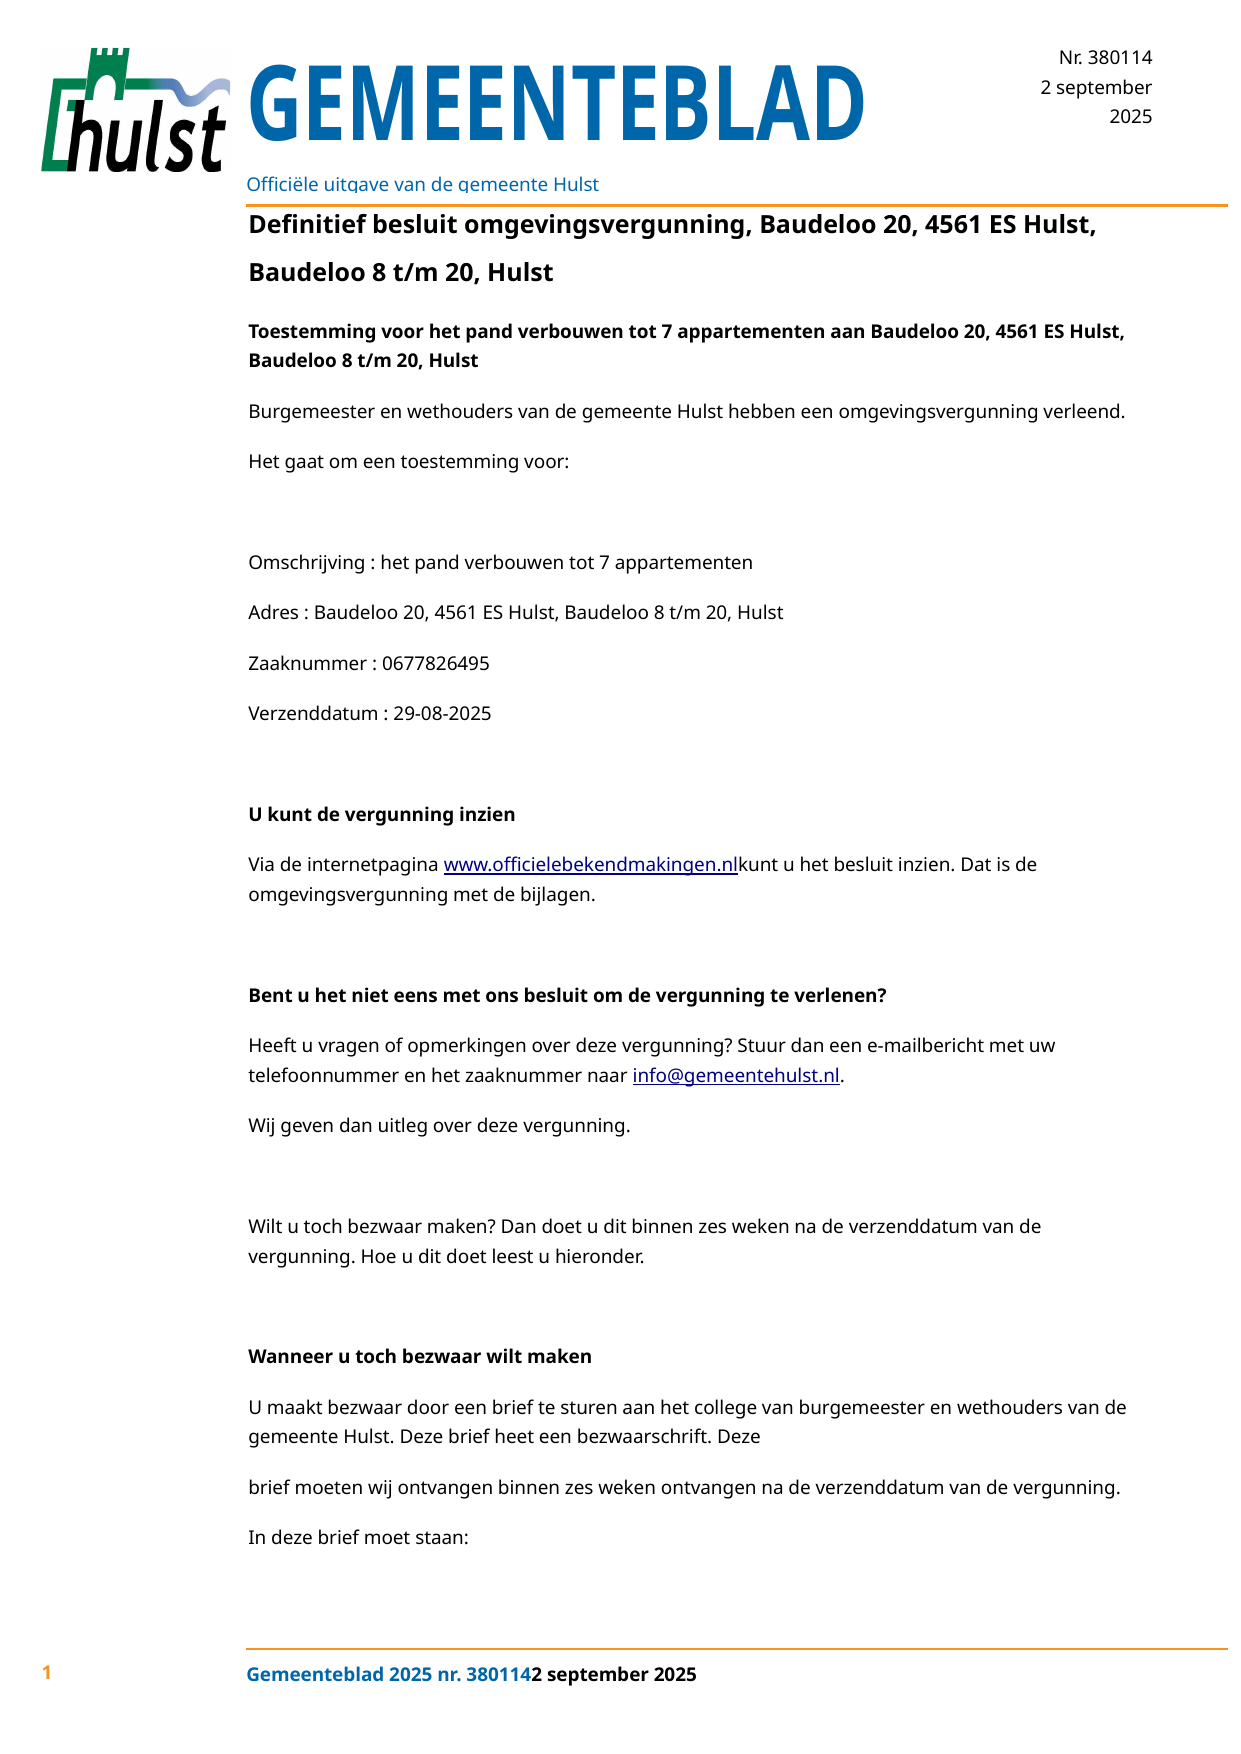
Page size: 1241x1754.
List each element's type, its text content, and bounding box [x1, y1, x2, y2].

text Verzenddatum : 29-08-2025 [248, 700, 1152, 726]
text In deze brief moet staan: [248, 1524, 1152, 1550]
text Zaaknummer : 0677826495 [248, 650, 1152, 676]
text Adres : Baudeloo 20, 4561 ES Hulst, Baudeloo 8 t/m 20, Hulst [248, 599, 1152, 625]
text brief moeten wij ontvangen binnen zes weken ontvangen na de verzenddatum van de vergunning. [248, 1474, 1152, 1500]
text U kunt de vergunning inzien [248, 801, 1152, 827]
text Toestemming voor het pand verbouwen tot 7 appartementen aan Baudeloo 20, 4561 ES Hulst, Baudeloo 8 t/m 20, Hulst [248, 318, 1152, 373]
text Burgemeester en wethouders van de gemeente Hulst hebben een omgevingsvergunning verleend. [248, 398, 1152, 424]
text Omschrijving : het pand verbouwen tot 7 appartementen [248, 549, 1152, 575]
picture [41, 47, 231, 172]
text Het gaat om een toestemming voor: [248, 448, 1152, 474]
text Wilt u toch bezwaar maken? Dan doet u dit binnen zes weken na de verzenddatum van de vergunning. Hoe u dit doet leest u hieronder. [248, 1213, 1152, 1269]
text Definitief besluit omgevingsvergunning, Baudeloo 20, 4561 ES Hulst, Baudeloo 8 t/m 20, Hulst [248, 207, 1152, 288]
text Via de internetpagina www.officielebekendmakingen.nlkunt u het besluit inzien. Dat is de omgevingsvergunning met de bijlagen. [248, 852, 1152, 907]
text Wij geven dan uitleg over deze vergunning. [248, 1112, 1152, 1138]
text Heeft u vragen of opmerkingen over deze vergunning? Stuur dan een e-mailbericht met uw telefoonnummer en het zaaknummer naar info@gemeentehulst.nl. [248, 1032, 1152, 1088]
text U maakt bezwaar door een brief te sturen aan het college van burgemeester en wethouders van de gemeente Hulst. Deze brief heet een bezwaarschrift. Deze [248, 1394, 1152, 1449]
text Bent u het niet eens met ons besluit om de vergunning te verlenen? [248, 982, 1152, 1008]
text Wanneer u toch bezwaar wilt maken [248, 1344, 1152, 1369]
